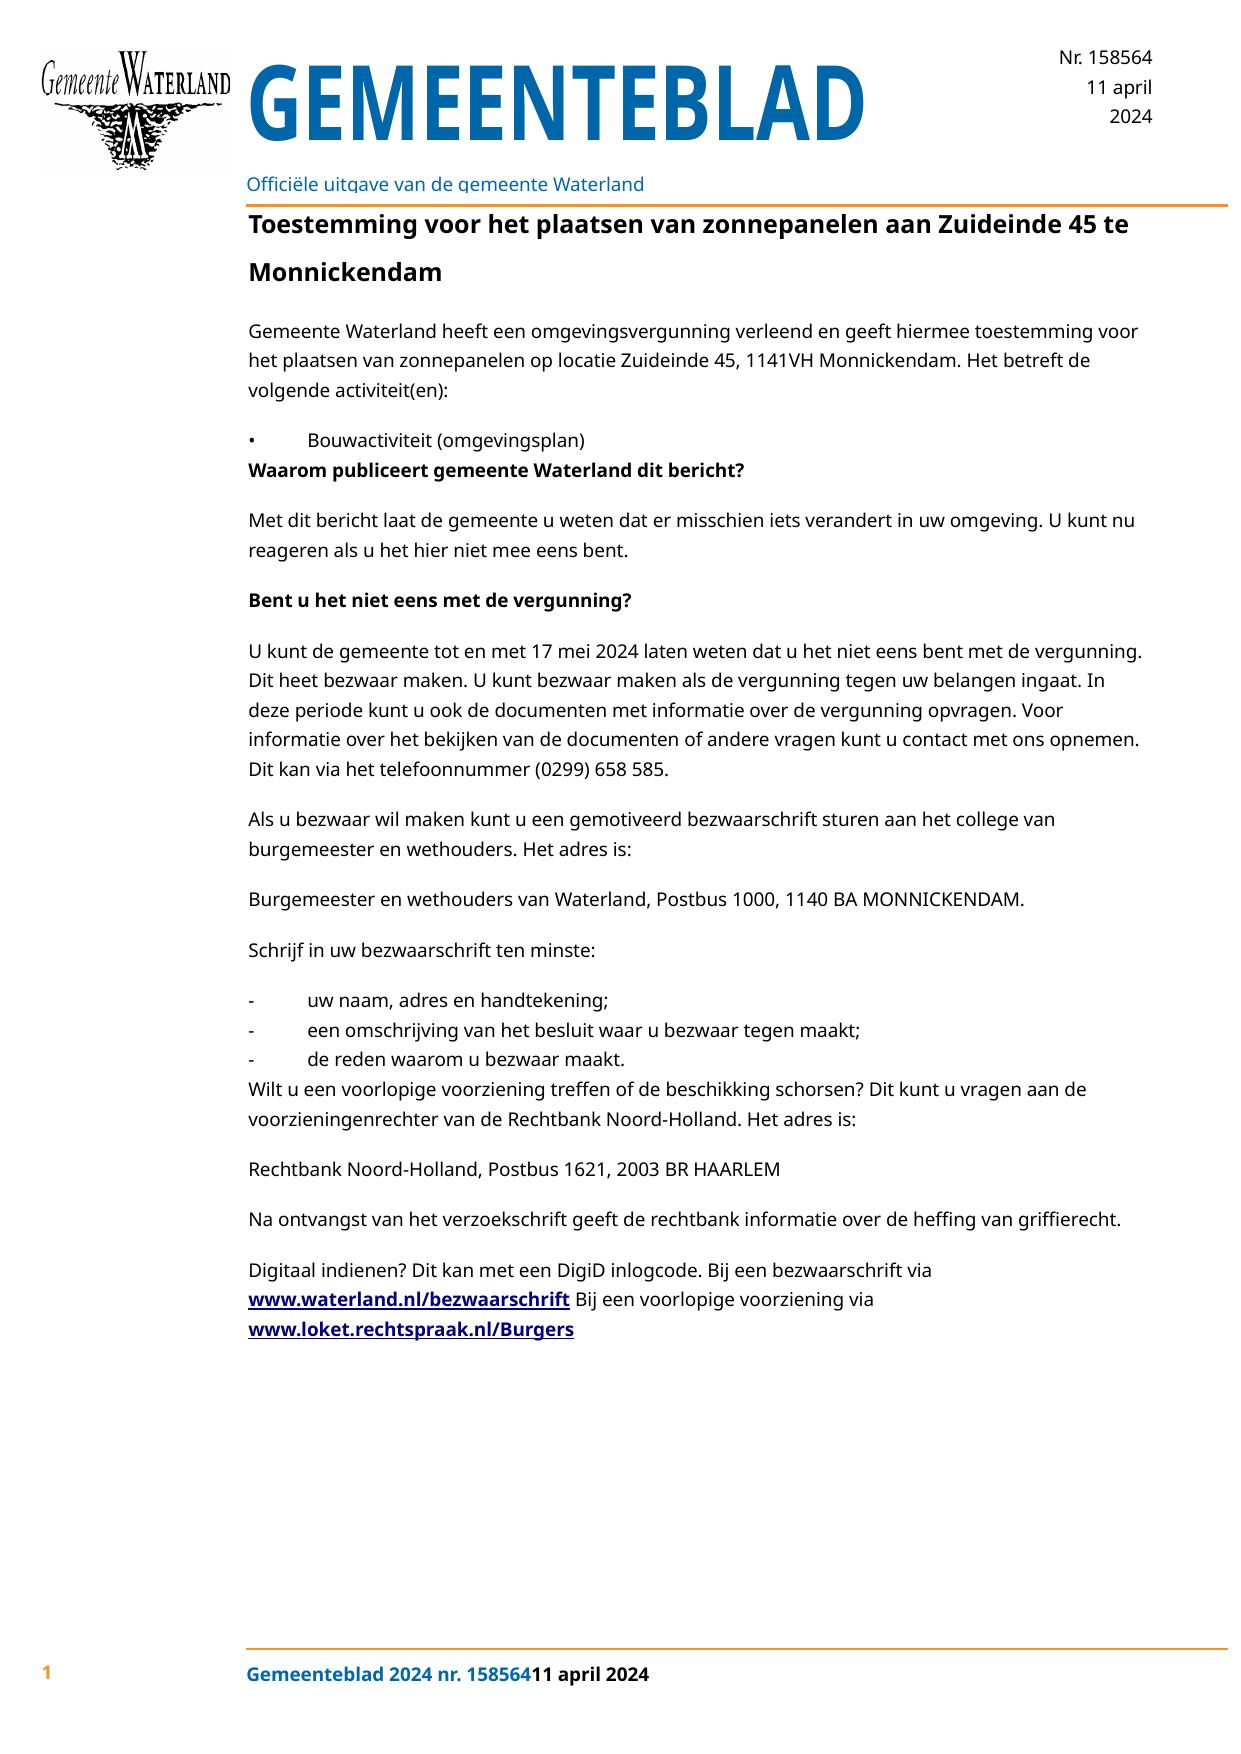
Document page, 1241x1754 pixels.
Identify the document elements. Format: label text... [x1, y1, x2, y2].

text Met dit bericht laat de gemeente u weten dat er misschien iets verandert in uw omgeving. U kunt nu reageren als u het hier niet mee eens bent. [248, 507, 1152, 563]
text Gemeente Waterland heeft een omgevingsvergunning verleend en geeft hiermee toestemming voor het plaatsen van zonnepanelen op locatie Zuideinde 45, 1141VH Monnickendam. Het betreft de volgende activiteit(en): [248, 318, 1152, 403]
list uw naam, adres en handtekening; [248, 987, 1152, 1013]
text U kunt de gemeente tot en met 17 mei 2024 laten weten dat u het niet eens bent met de vergunning. Dit heet bezwaar maken. U kunt bezwaar maken als de vergunning tegen uw belangen ingaat. In deze periode kunt u ook de documenten met informatie over de vergunning opvragen. Voor informatie over het bekijken van de documenten of andere vragen kunt u contact met ons opnemen. Dit kan via het telefoonnummer (0299) 658 585. [248, 638, 1152, 782]
text Schrijf in uw bezwaarschrift ten minste: [248, 937, 1152, 963]
list Bouwactiviteit (omgevingsplan) [248, 427, 1152, 453]
picture [41, 47, 231, 172]
text Na ontvangst van het verzoekschrift geeft de rechtbank informatie over de heffing van griffierecht. [248, 1207, 1152, 1232]
list de reden waarom u bezwaar maakt. [248, 1047, 1152, 1072]
text Burgemeester en wethouders van Waterland, Postbus 1000, 1140 BA MONNICKENDAM. [248, 887, 1152, 912]
text Toestemming voor het plaatsen van zonnepanelen aan Zuideinde 45 te Monnickendam [248, 207, 1152, 288]
text Bent u het niet eens met de vergunning? [248, 587, 1152, 613]
list een omschrijving van het besluit waar u bezwaar tegen maakt; [248, 1017, 1152, 1043]
text Waarom publiceert gemeente Waterland dit bericht? [248, 457, 1152, 483]
text Digitaal indienen? Dit kan met een DigiD inlogcode. Bij een bezwaarschrift via www.waterland.nl/bezwaarschrift Bij een voorlopige voorziening via www.loket.rechtspraak.nl/Burgers [248, 1257, 1152, 1342]
text Als u bezwaar wil maken kunt u een gemotiveerd bezwaarschrift sturen aan het college van burgemeester en wethouders. Het adres is: [248, 807, 1152, 862]
text Rechtbank Noord-Holland, Postbus 1621, 2003 BR HAARLEM [248, 1156, 1152, 1182]
text Wilt u een voorlopige voorziening treffen of de beschikking schorsen? Dit kunt u vragen aan de voorzieningenrechter van de Rechtbank Noord-Holland. Het adres is: [248, 1076, 1152, 1132]
